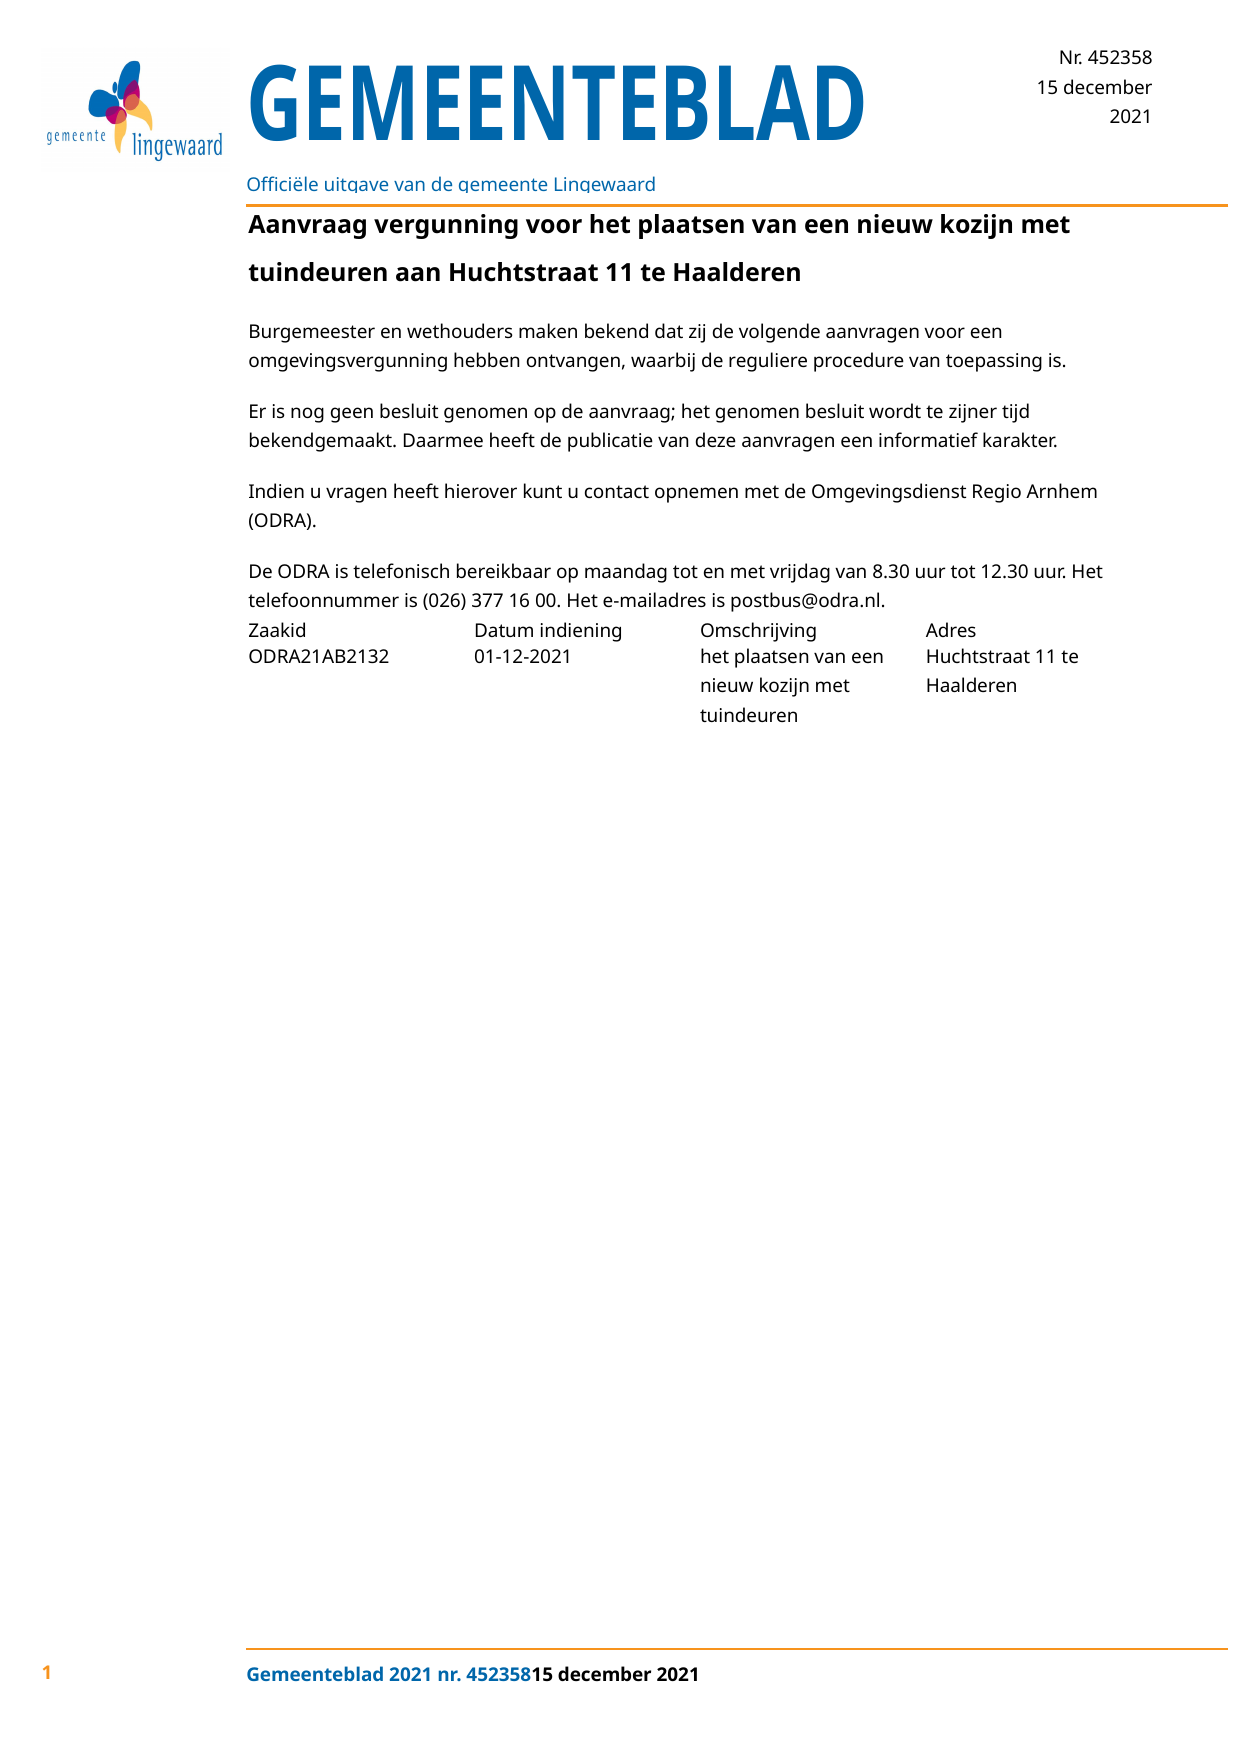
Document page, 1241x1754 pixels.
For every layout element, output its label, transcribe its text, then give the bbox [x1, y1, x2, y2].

text Indien u vragen heeft hierover kunt u contact opnemen met de Omgevingsdienst Regio Arnhem (ODRA). [248, 478, 1152, 533]
table_header Zaakid [248, 617, 474, 643]
table_header Omschrijving [700, 617, 926, 643]
table_cell Huchtstraat 11 te Haalderen [926, 643, 1152, 728]
text Burgemeester en wethouders maken bekend dat zij de volgende aanvragen voor een omgevingsvergunning hebben ontvangen, waarbij de reguliere procedure van toepassing is. [248, 318, 1152, 373]
text Er is nog geen besluit genomen op de aanvraag; het genomen besluit wordt te zijner tijd bekendgemaakt. Daarmee heeft de publicatie van deze aanvragen een informatief karakter. [248, 398, 1152, 453]
text De ODRA is telefonisch bereikbaar op maandag tot en met vrijdag van 8.30 uur tot 12.30 uur. Het telefoonnummer is (026) 377 16 00. Het e-mailadres is postbus@odra.nl. [248, 558, 1152, 613]
text Aanvraag vergunning voor het plaatsen van een nieuw kozijn met tuindeuren aan Huchtstraat 11 te Haalderen [248, 207, 1152, 288]
table_cell 01-12-2021 [474, 643, 700, 728]
table_header Datum indiening [474, 617, 700, 643]
table_cell het plaatsen van een nieuw kozijn met tuindeuren [700, 643, 926, 728]
table_header Adres [926, 617, 1152, 643]
picture [41, 47, 231, 172]
table_cell ODRA21AB2132 [248, 643, 474, 728]
